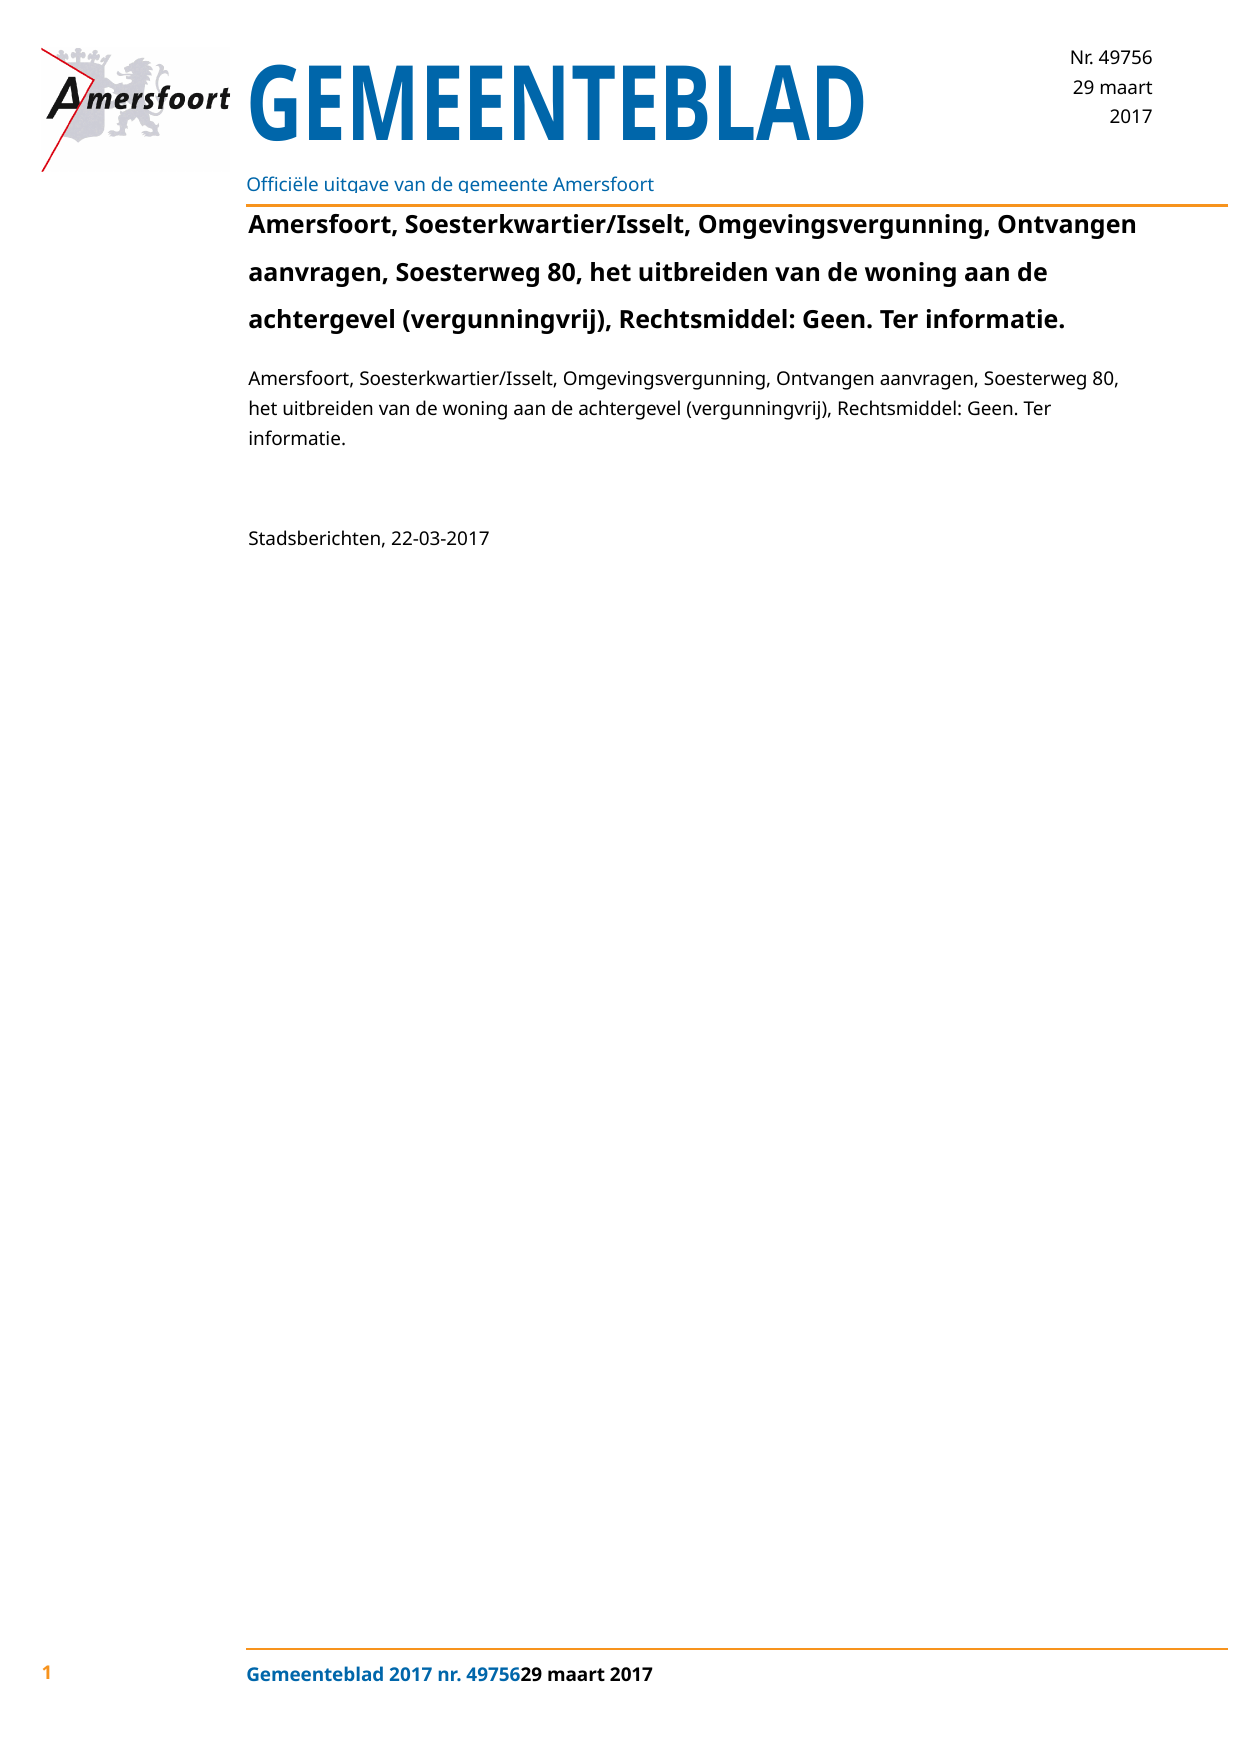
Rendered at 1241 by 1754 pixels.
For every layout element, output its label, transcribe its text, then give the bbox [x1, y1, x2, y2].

text Stadsberichten, 22-03-2017 [248, 526, 1152, 551]
text Amersfoort, Soesterkwartier/Isselt, Omgevingsvergunning, Ontvangen aanvragen, Soesterweg 80, het uitbreiden van de woning aan de achtergevel (vergunningvrij), Rechtsmiddel: Geen. Ter informatie. [248, 207, 1152, 336]
text Amersfoort, Soesterkwartier/Isselt, Omgevingsvergunning, Ontvangen aanvragen, Soesterweg 80, het uitbreiden van de woning aan de achtergevel (vergunningvrij), Rechtsmiddel: Geen. Ter informatie. [248, 366, 1152, 450]
picture [41, 47, 231, 172]
